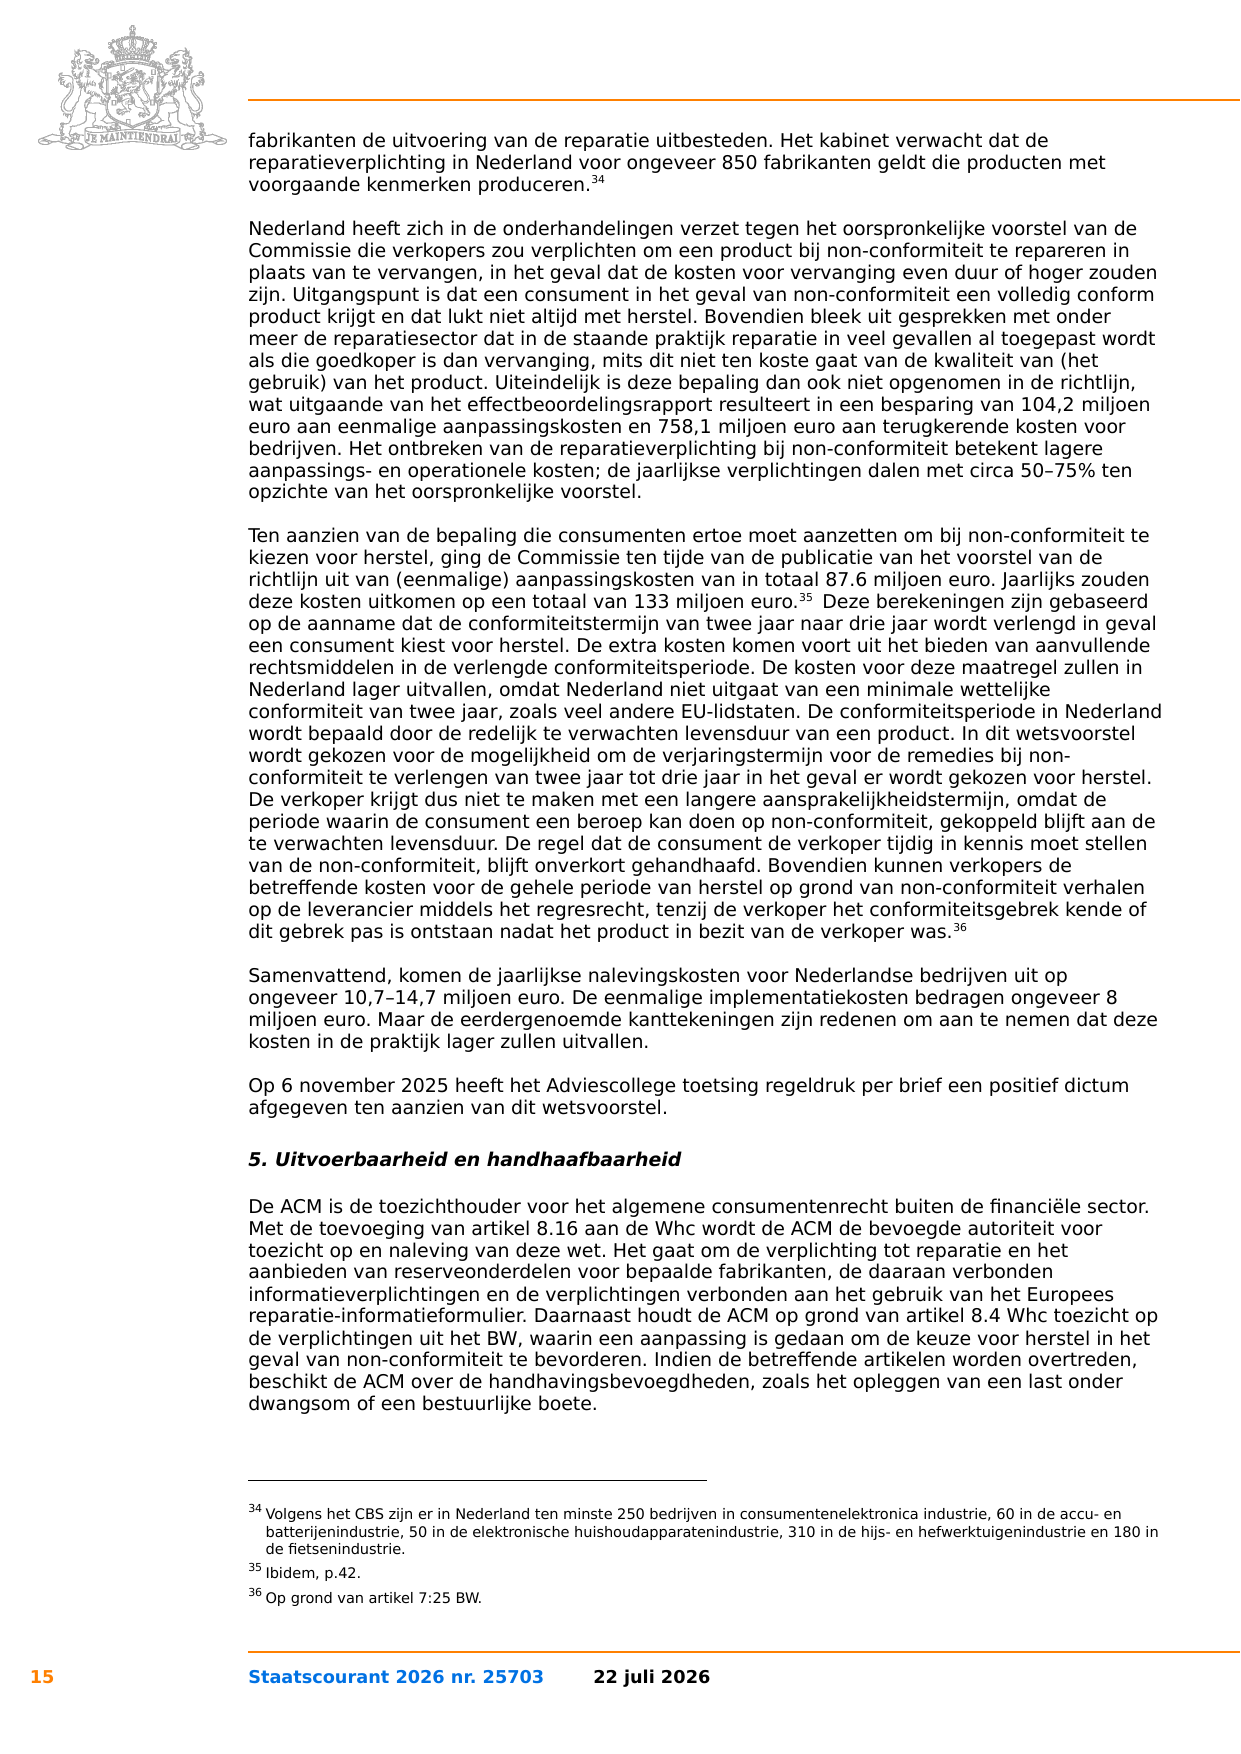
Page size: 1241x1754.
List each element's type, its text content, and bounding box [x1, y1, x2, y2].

text Volgens het CBS zijn er in Nederland ten minste 250 bedrijven in consumentenelektronica industrie, 60 in de accu- en batterijenindustrie, 50 in de elektronische huishoudapparatenindustrie, 310 in de hijs- en hefwerktuigenindustrie en 180 in de fietsenindustrie. [248, 1502, 1163, 1558]
subtitle 5. Uitvoerbaarheid en handhaafbaarheid [248, 1148, 1163, 1171]
text Ibidem, p.42. [248, 1561, 1163, 1583]
text Nederland heeft zich in de onderhandelingen verzet tegen het oorspronkelijke voorstel van de Commissie die verkopers zou verplichten om een product bij non-conformiteit te repareren in plaats van te vervangen, in het geval dat de kosten voor vervanging even duur of hoger zouden zijn. Uitgangspunt is dat een consument in het geval van non-conformiteit een volledig conform product krijgt en dat lukt niet altijd met herstel. Bovendien bleek uit gesprekken met onder meer de reparatiesector dat in de staande praktijk reparatie in veel gevallen al toegepast wordt als die goedkoper is dan vervanging, mits dit niet ten koste gaat van de kwaliteit van (het gebruik) van het product. Uiteindelijk is deze bepaling dan ook niet opgenomen in de richtlijn, wat uitgaande van het effectbeoordelingsrapport resulteert in een besparing van 104,2 miljoen euro aan eenmalige aanpassingskosten en 758,1 miljoen euro aan terugkerende kosten voor bedrijven. Het ontbreken van de reparatieverplichting bij non-conformiteit betekent lagere aanpassings- en operationele kosten; de jaarlijkse verplichtingen dalen met circa 50–75% ten opzichte van het oorspronkelijke voorstel. [248, 218, 1163, 503]
text Op 6 november 2025 heeft het Adviescollege toetsing regeldruk per brief een positief dictum afgegeven ten aanzien van dit wetsvoorstel. [248, 1074, 1163, 1118]
picture [38, 25, 227, 150]
text Samenvattend, komen de jaarlijkse nalevingskosten voor Nederlandse bedrijven uit op ongeveer 10,7–14,7 miljoen euro. De eenmalige implementatiekosten bedragen ongeveer 8 miljoen euro. Maar de eerdergenoemde kanttekeningen zijn redenen om aan te nemen dat deze kosten in de praktijk lager zullen uitvallen. [248, 965, 1163, 1053]
text fabrikanten de uitvoering van de reparatie uitbesteden. Het kabinet verwacht dat de reparatieverplichting in Nederland voor ongeveer 850 fabrikanten geldt die producten met voorgaande kenmerken produceren. [248, 130, 1163, 196]
text De ACM is de toezichthouder voor het algemene consumentenrecht buiten de financiële sector. Met de toevoeging van artikel 8.16 aan de Whc wordt de ACM de bevoegde autoriteit voor toezicht op en naleving van deze wet. Het gaat om de verplichting tot reparatie en het aanbieden van reserveonderdelen voor bepaalde fabrikanten, de daaraan verbonden informatieverplichtingen en de verplichtingen verbonden aan het gebruik van het Europees reparatie-informatieformulier. Daarnaast houdt de ACM op grond van artikel 8.4 Whc toezicht op de verplichtingen uit het BW, waarin een aanpassing is gedaan om de keuze voor herstel in het geval van non-conformiteit te bevorderen. Indien de betreffende artikelen worden overtreden, beschikt de ACM over de handhavingsbevoegdheden, zoals het opleggen van een last onder dwangsom of een bestuurlijke boete. [248, 1196, 1163, 1415]
text Op grond van artikel 7:25 BW. [248, 1586, 1163, 1608]
text Ten aanzien van de bepaling die consumenten ertoe moet aanzetten om bij non-conformiteit te kiezen voor herstel, ging de Commissie ten tijde van de publicatie van het voorstel van de richtlijn uit van (eenmalige) aanpassingskosten van in totaal 87.6 miljoen euro. Jaarlijks zouden deze kosten uitkomen op een totaal van 133 miljoen euro. Deze berekeningen zijn gebaseerd op de aanname dat de conformiteitstermijn van twee jaar naar drie jaar wordt verlengd in geval een consument kiest voor herstel. De extra kosten komen voort uit het bieden van aanvullende rechtsmiddelen in de verlengde conformiteitsperiode. De kosten voor deze maatregel zullen in Nederland lager uitvallen, omdat Nederland niet uitgaat van een minimale wettelijke conformiteit van twee jaar, zoals veel andere EU-lidstaten. De conformiteitsperiode in Nederland wordt bepaald door de redelijk te verwachten levensduur van een product. In dit wetsvoorstel wordt gekozen voor de mogelijkheid om de verjaringstermijn voor de remedies bij non-conformiteit te verlengen van twee jaar tot drie jaar in het geval er wordt gekozen voor herstel. De verkoper krijgt dus niet te maken met een langere aansprakelijkheidstermijn, omdat de periode waarin de consument een beroep kan doen op non-conformiteit, gekoppeld blijft aan de te verwachten levensduur. De regel dat de consument de verkoper tijdig in kennis moet stellen van de non-conformiteit, blijft onverkort gehandhaafd. Bovendien kunnen verkopers de betreffende kosten voor de gehele periode van herstel op grond van non-conformiteit verhalen op de leverancier middels het regresrecht, tenzij de verkoper het conformiteitsgebrek kende of dit gebrek pas is ontstaan nadat het product in bezit van de verkoper was. [248, 525, 1163, 943]
